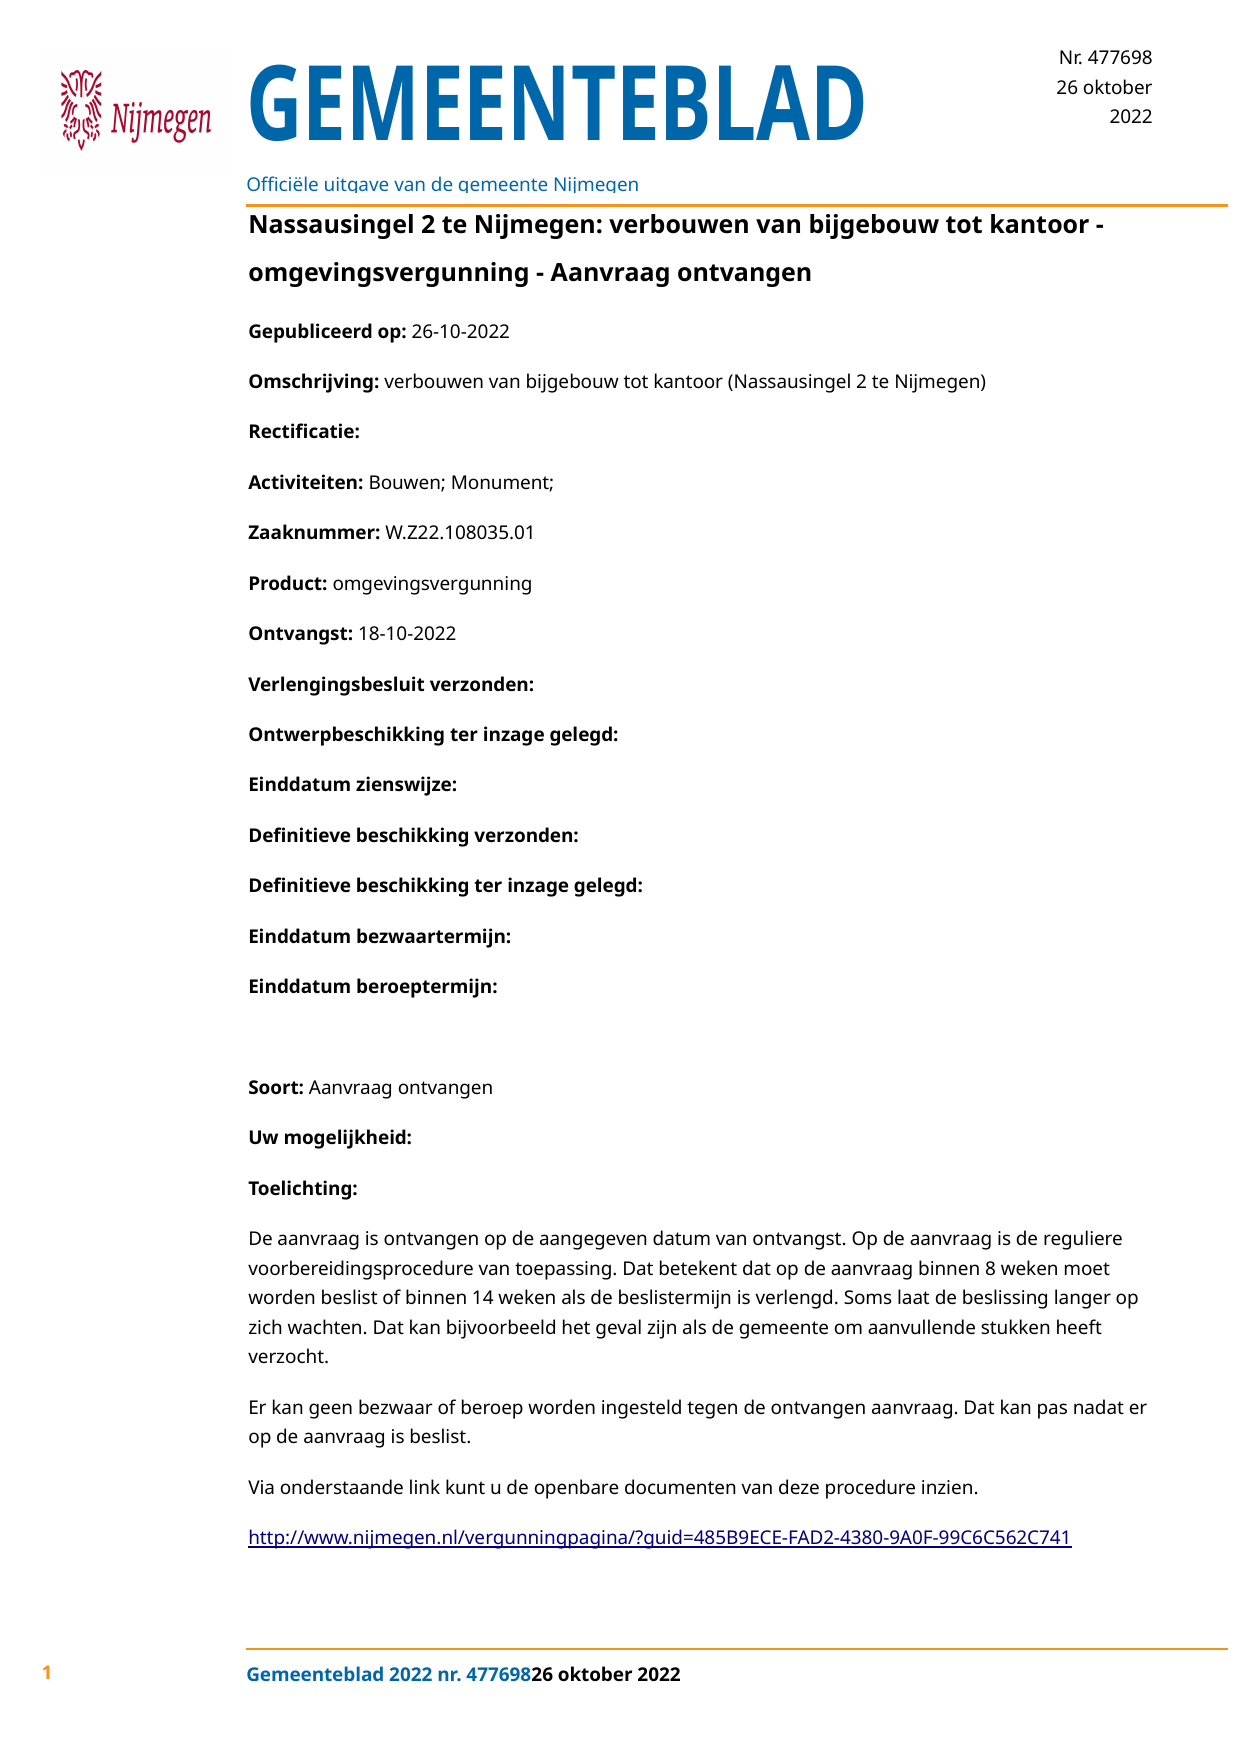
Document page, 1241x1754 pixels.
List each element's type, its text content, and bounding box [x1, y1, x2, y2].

text Toelichting: [248, 1175, 1152, 1201]
text Ontwerpbeschikking ter inzage gelegd: [248, 721, 1152, 747]
text Definitieve beschikking verzonden: [248, 822, 1152, 848]
text Verlengingsbesluit verzonden: [248, 671, 1152, 697]
text Ontvangst: 18-10-2022 [248, 620, 1152, 646]
text Einddatum beroeptermijn: [248, 973, 1152, 999]
text Definitieve beschikking ter inzage gelegd: [248, 872, 1152, 898]
text Nassausingel 2 te Nijmegen: verbouwen van bijgebouw tot kantoor - omgevingsvergunning - Aanvraag ontvangen [248, 207, 1152, 288]
text Zaaknummer: W.Z22.108035.01 [248, 519, 1152, 545]
text Omschrijving: verbouwen van bijgebouw tot kantoor (Nassausingel 2 te Nijmegen) [248, 368, 1152, 394]
text Product: omgevingsvergunning [248, 570, 1152, 596]
text http://www.nijmegen.nl/vergunningpagina/?guid=485B9ECE-FAD2-4380-9A0F-99C6C562C741 [248, 1524, 1152, 1550]
text Einddatum zienswijze: [248, 772, 1152, 797]
text Activiteiten: Bouwen; Monument; [248, 469, 1152, 495]
text Gepubliceerd op: 26-10-2022 [248, 318, 1152, 344]
picture [41, 47, 231, 172]
text Einddatum bezwaartermijn: [248, 923, 1152, 949]
text Soort: Aanvraag ontvangen [248, 1074, 1152, 1100]
text Via onderstaande link kunt u de openbare documenten van deze procedure inzien. [248, 1474, 1152, 1500]
text Er kan geen bezwaar of beroep worden ingesteld tegen de ontvangen aanvraag. Dat kan pas nadat er op de aanvraag is beslist. [248, 1394, 1152, 1449]
text Uw mogelijkheid: [248, 1124, 1152, 1150]
text Rectificatie: [248, 419, 1152, 444]
text De aanvraag is ontvangen op de aangegeven datum van ontvangst. Op de aanvraag is de reguliere voorbereidingsprocedure van toepassing. Dat betekent dat op de aanvraag binnen 8 weken moet worden beslist of binnen 14 weken als de beslistermijn is verlengd. Soms laat de beslissing langer op zich wachten. Dat kan bijvoorbeeld het geval zijn als de gemeente om aanvullende stukken heeft verzocht. [248, 1225, 1152, 1369]
